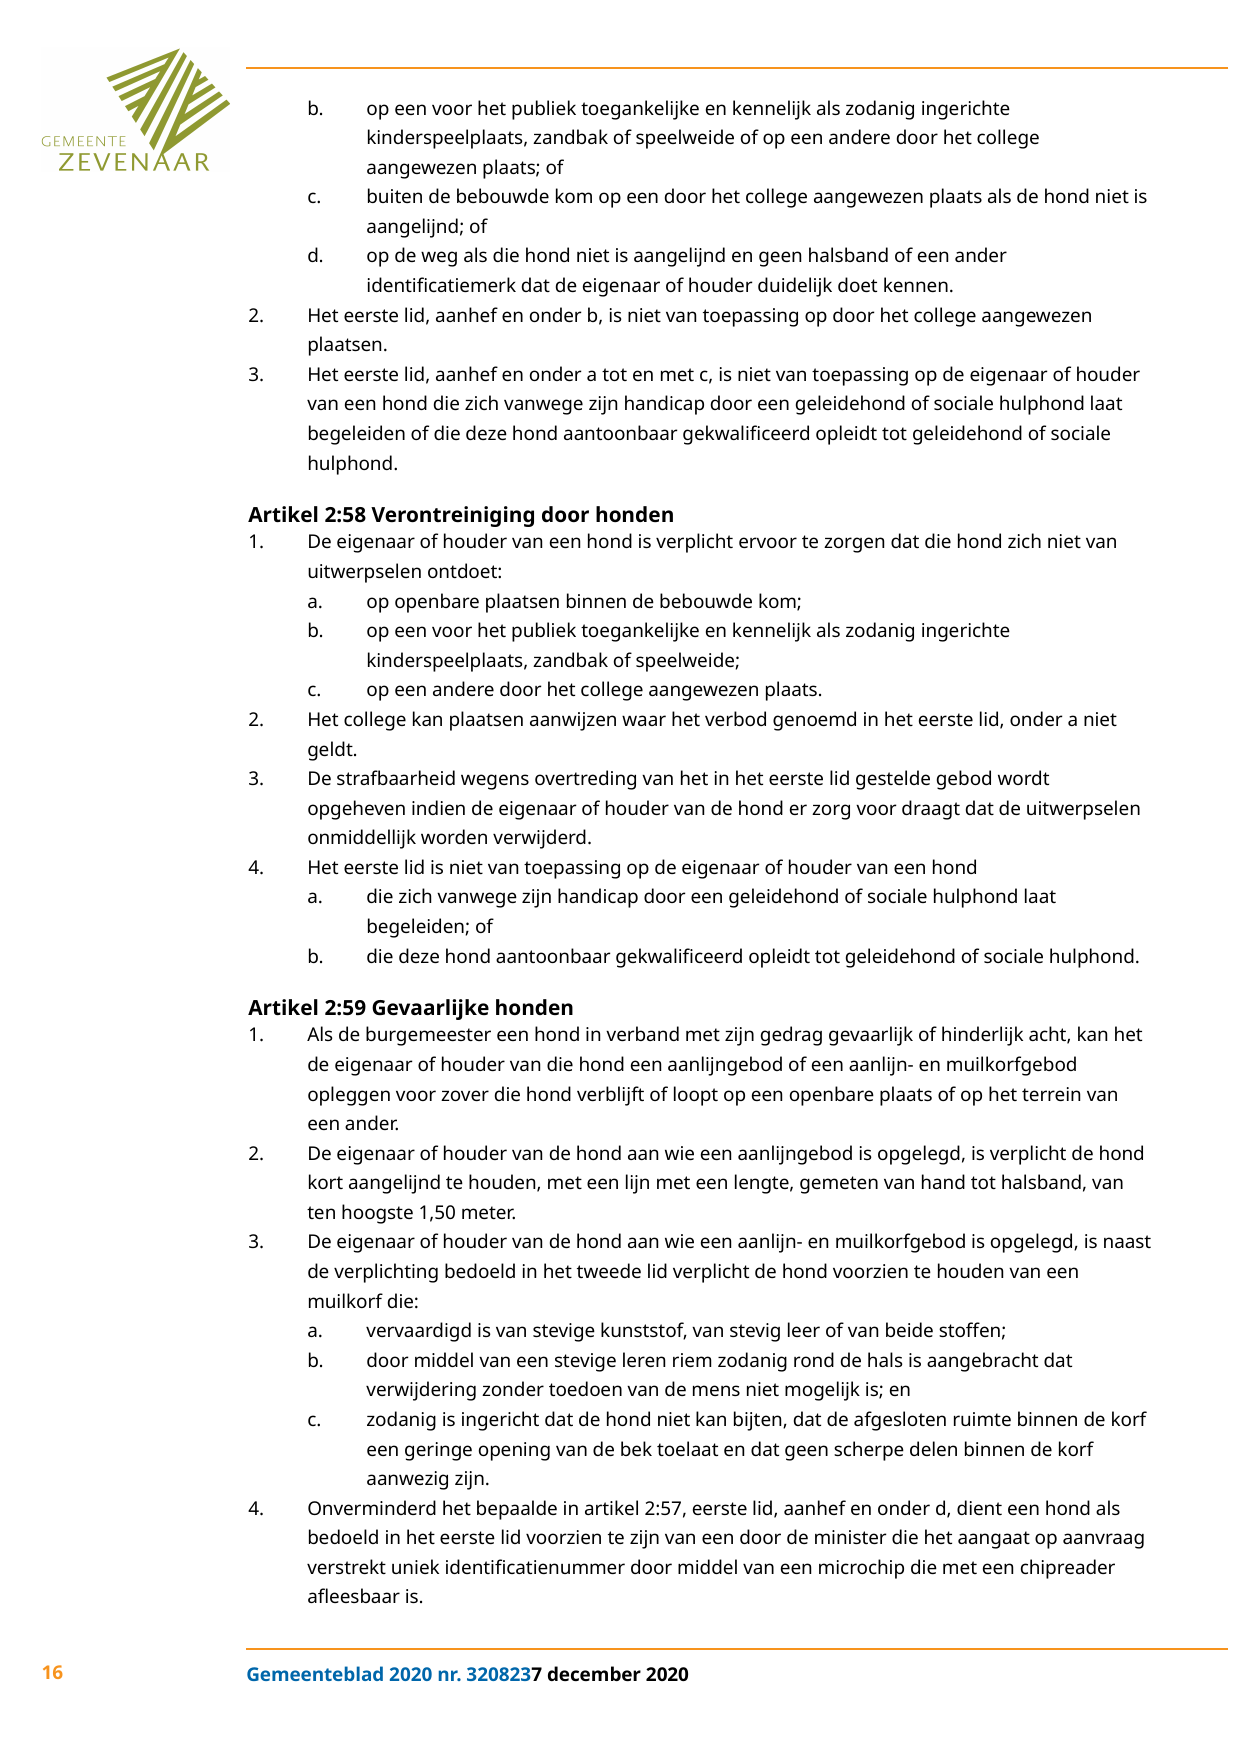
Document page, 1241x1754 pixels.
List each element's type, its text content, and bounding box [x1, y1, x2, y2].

list Het college kan plaatsen aanwijzen waar het verbod genoemd in het eerste lid, onder a niet geldt. [248, 706, 1152, 761]
text Artikel 2:59 Gevaarlijke honden [248, 993, 1152, 1022]
list die deze hond aantoonbaar gekwalificeerd opleidt tot geleidehond of sociale hulphond. [307, 943, 1152, 968]
list op een andere door het college aangewezen plaats. [307, 677, 1152, 702]
list Als de burgemeester een hond in verband met zijn gedrag gevaarlijk of hinderlijk acht, kan het de eigenaar of houder van die hond een aanlijngebod of een aanlijn- en muilkorfgebod opleggen voor zover die hond verblijft of loopt op een openbare plaats of op het terrein van een ander. [248, 1022, 1152, 1136]
picture [41, 47, 231, 172]
list De strafbaarheid wegens overtreding van het in het eerste lid gestelde gebod wordt opgeheven indien de eigenaar of houder van de hond er zorg voor draagt dat de uitwerpselen onmiddellijk worden verwijderd. [248, 765, 1152, 850]
text Artikel 2:58 Verontreiniging door honden [248, 500, 1152, 529]
list zodanig is ingericht dat de hond niet kan bijten, dat de afgesloten ruimte binnen de korf een geringe opening van de bek toelaat en dat geen scherpe delen binnen de korf aanwezig zijn. [307, 1406, 1152, 1491]
list op de weg als die hond niet is aangelijnd en geen halsband of een ander identificatiemerk dat de eigenaar of houder duidelijk doet kennen. [307, 243, 1152, 298]
list Het eerste lid, aanhef en onder b, is niet van toepassing op door het college aangewezen plaatsen. [248, 302, 1152, 357]
list Het eerste lid is niet van toepassing op de eigenaar of houder van een hond [248, 854, 1152, 880]
list Onverminderd het bepaalde in artikel 2:57, eerste lid, aanhef en onder d, dient een hond als bedoeld in het eerste lid voorzien te zijn van een door de minister die het aangaat op aanvraag verstrekt uniek identificatienummer door middel van een microchip die met een chipreader afleesbaar is. [248, 1495, 1152, 1609]
list die zich vanwege zijn handicap door een geleidehond of sociale hulphond laat begeleiden; of [307, 884, 1152, 939]
list vervaardigd is van stevige kunststof, van stevig leer of van beide stoffen; [307, 1317, 1152, 1343]
list op openbare plaatsen binnen de bebouwde kom; [307, 588, 1152, 613]
list Het eerste lid, aanhef en onder a tot en met c, is niet van toepassing op de eigenaar of houder van een hond die zich vanwege zijn handicap door een geleidehond of sociale hulphond laat begeleiden of die deze hond aantoonbaar gekwalificeerd opleidt tot geleidehond of sociale hulphond. [248, 361, 1152, 476]
list De eigenaar of houder van de hond aan wie een aanlijngebod is opgelegd, is verplicht de hond kort aangelijnd te houden, met een lijn met een lengte, gemeten van hand tot halsband, van ten hoogste 1,50 meter. [248, 1140, 1152, 1225]
list door middel van een stevige leren riem zodanig rond de hals is aangebracht dat verwijdering zonder toedoen van de mens niet mogelijk is; en [307, 1347, 1152, 1402]
list op een voor het publiek toegankelijke en kennelijk als zodanig ingerichte kinderspeelplaats, zandbak of speelweide of op een andere door het college aangewezen plaats; of [307, 95, 1152, 180]
list op een voor het publiek toegankelijke en kennelijk als zodanig ingerichte kinderspeelplaats, zandbak of speelweide; [307, 617, 1152, 673]
list buiten de bebouwde kom op een door het college aangewezen plaats als de hond niet is aangelijnd; of [307, 183, 1152, 239]
list De eigenaar of houder van de hond aan wie een aanlijn- en muilkorfgebod is opgelegd, is naast de verplichting bedoeld in het tweede lid verplicht de hond voorzien te houden van een muilkorf die: [248, 1229, 1152, 1314]
list De eigenaar of houder van een hond is verplicht ervoor te zorgen dat die hond zich niet van uitwerpselen ontdoet: [248, 529, 1152, 584]
